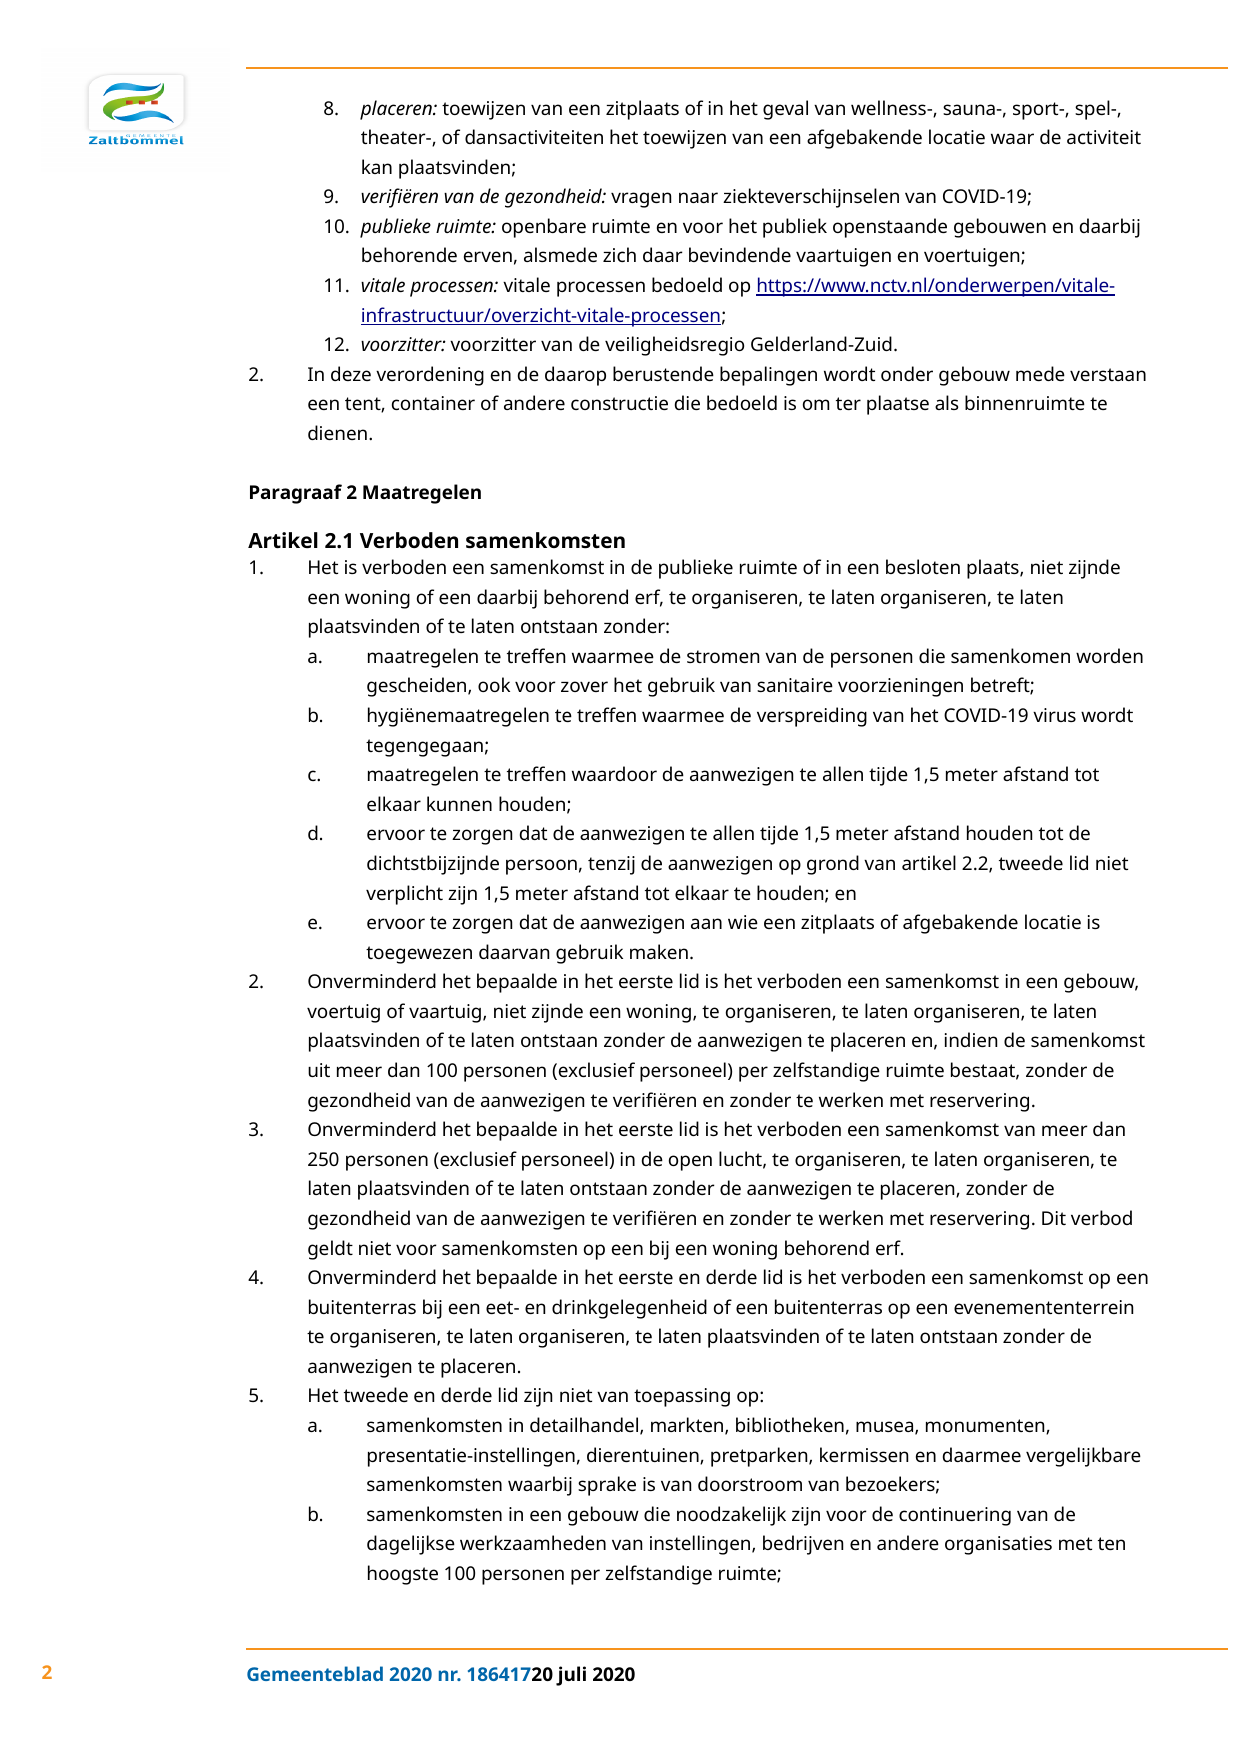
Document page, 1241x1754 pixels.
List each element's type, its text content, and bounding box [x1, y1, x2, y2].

list ervoor te zorgen dat de aanwezigen te allen tijde 1,5 meter afstand houden tot de dichtstbijzijnde persoon, tenzij de aanwezigen op grond van artikel 2.2, tweede lid niet verplicht zijn 1,5 meter afstand tot elkaar te houden; en [307, 821, 1152, 906]
list placeren: toewijzen van een zitplaats of in het geval van wellness-, sauna-, sport-, spel-, theater-, of dansactiviteiten het toewijzen van een afgebakende locatie waar de activiteit kan plaatsvinden; [323, 95, 1152, 180]
list samenkomsten in een gebouw die noodzakelijk zijn voor de continuering van de dagelijkse werkzaamheden van instellingen, bedrijven en andere organisaties met ten hoogste 100 personen per zelfstandige ruimte; [307, 1501, 1152, 1586]
text Artikel 2.1 Verboden samenkomsten [248, 526, 1152, 554]
list Onverminderd het bepaalde in het eerste lid is het verboden een samenkomst van meer dan 250 personen (exclusief personeel) in de open lucht, te organiseren, te laten organiseren, te laten plaatsvinden of te laten ontstaan zonder de aanwezigen te placeren, zonder de gezondheid van de aanwezigen te verifiëren en zonder te werken met reservering. Dit verbod geldt niet voor samenkomsten op een bij een woning behorend erf. [248, 1116, 1152, 1261]
list maatregelen te treffen waarmee de stromen van de personen die samenkomen worden gescheiden, ook voor zover het gebruik van sanitaire voorzieningen betreft; [307, 643, 1152, 698]
list hygiënemaatregelen te treffen waarmee de verspreiding van het COVID-19 virus wordt tegengegaan; [307, 702, 1152, 758]
list ervoor te zorgen dat de aanwezigen aan wie een zitplaats of afgebakende locatie is toegewezen daarvan gebruik maken. [307, 909, 1152, 965]
list Onverminderd het bepaalde in het eerste lid is het verboden een samenkomst in een gebouw, voertuig of vaartuig, niet zijnde een woning, te organiseren, te laten organiseren, te laten plaatsvinden of te laten ontstaan zonder de aanwezigen te placeren en, indien de samenkomst uit meer dan 100 personen (exclusief personeel) per zelfstandige ruimte bestaat, zonder de gezondheid van de aanwezigen te verifiëren en zonder te werken met reservering. [248, 968, 1152, 1113]
list Het tweede en derde lid zijn niet van toepassing op: [248, 1383, 1152, 1408]
list Het is verboden een samenkomst in de publieke ruimte of in een besloten plaats, niet zijnde een woning of een daarbij behorend erf, te organiseren, te laten organiseren, te laten plaatsvinden of te laten ontstaan zonder: [248, 554, 1152, 639]
list publieke ruimte: openbare ruimte en voor het publiek openstaande gebouwen en daarbij behorende erven, alsmede zich daar bevindende vaartuigen en voertuigen; [323, 213, 1152, 268]
list vitale processen: vitale processen bedoeld op https://www.nctv.nl/onderwerpen/vitale-infrastructuur/overzicht-vitale-processen; [323, 272, 1152, 328]
list Onverminderd het bepaalde in het eerste en derde lid is het verboden een samenkomst op een buitenterras bij een eet- en drinkgelegenheid of een buitenterras op een evenemententerrein te organiseren, te laten organiseren, te laten plaatsvinden of te laten ontstaan zonder de aanwezigen te placeren. [248, 1264, 1152, 1379]
list samenkomsten in detailhandel, markten, bibliotheken, musea, monumenten, presentatie-instellingen, dierentuinen, pretparken, kermissen en daarmee vergelijkbare samenkomsten waarbij sprake is van doorstroom van bezoekers; [307, 1412, 1152, 1497]
list voorzitter: voorzitter van de veiligheidsregio Gelderland-Zuid. [323, 331, 1152, 357]
list In deze verordening en de daarop berustende bepalingen wordt onder gebouw mede verstaan een tent, container of andere constructie die bedoeld is om ter plaatse als binnenruimte te dienen. [248, 361, 1152, 446]
text Paragraaf 2 Maatregelen [248, 479, 1152, 505]
picture [41, 47, 231, 172]
list maatregelen te treffen waardoor de aanwezigen te allen tijde 1,5 meter afstand tot elkaar kunnen houden; [307, 761, 1152, 817]
list verifiëren van de gezondheid: vragen naar ziekteverschijnselen van COVID-19; [323, 183, 1152, 209]
